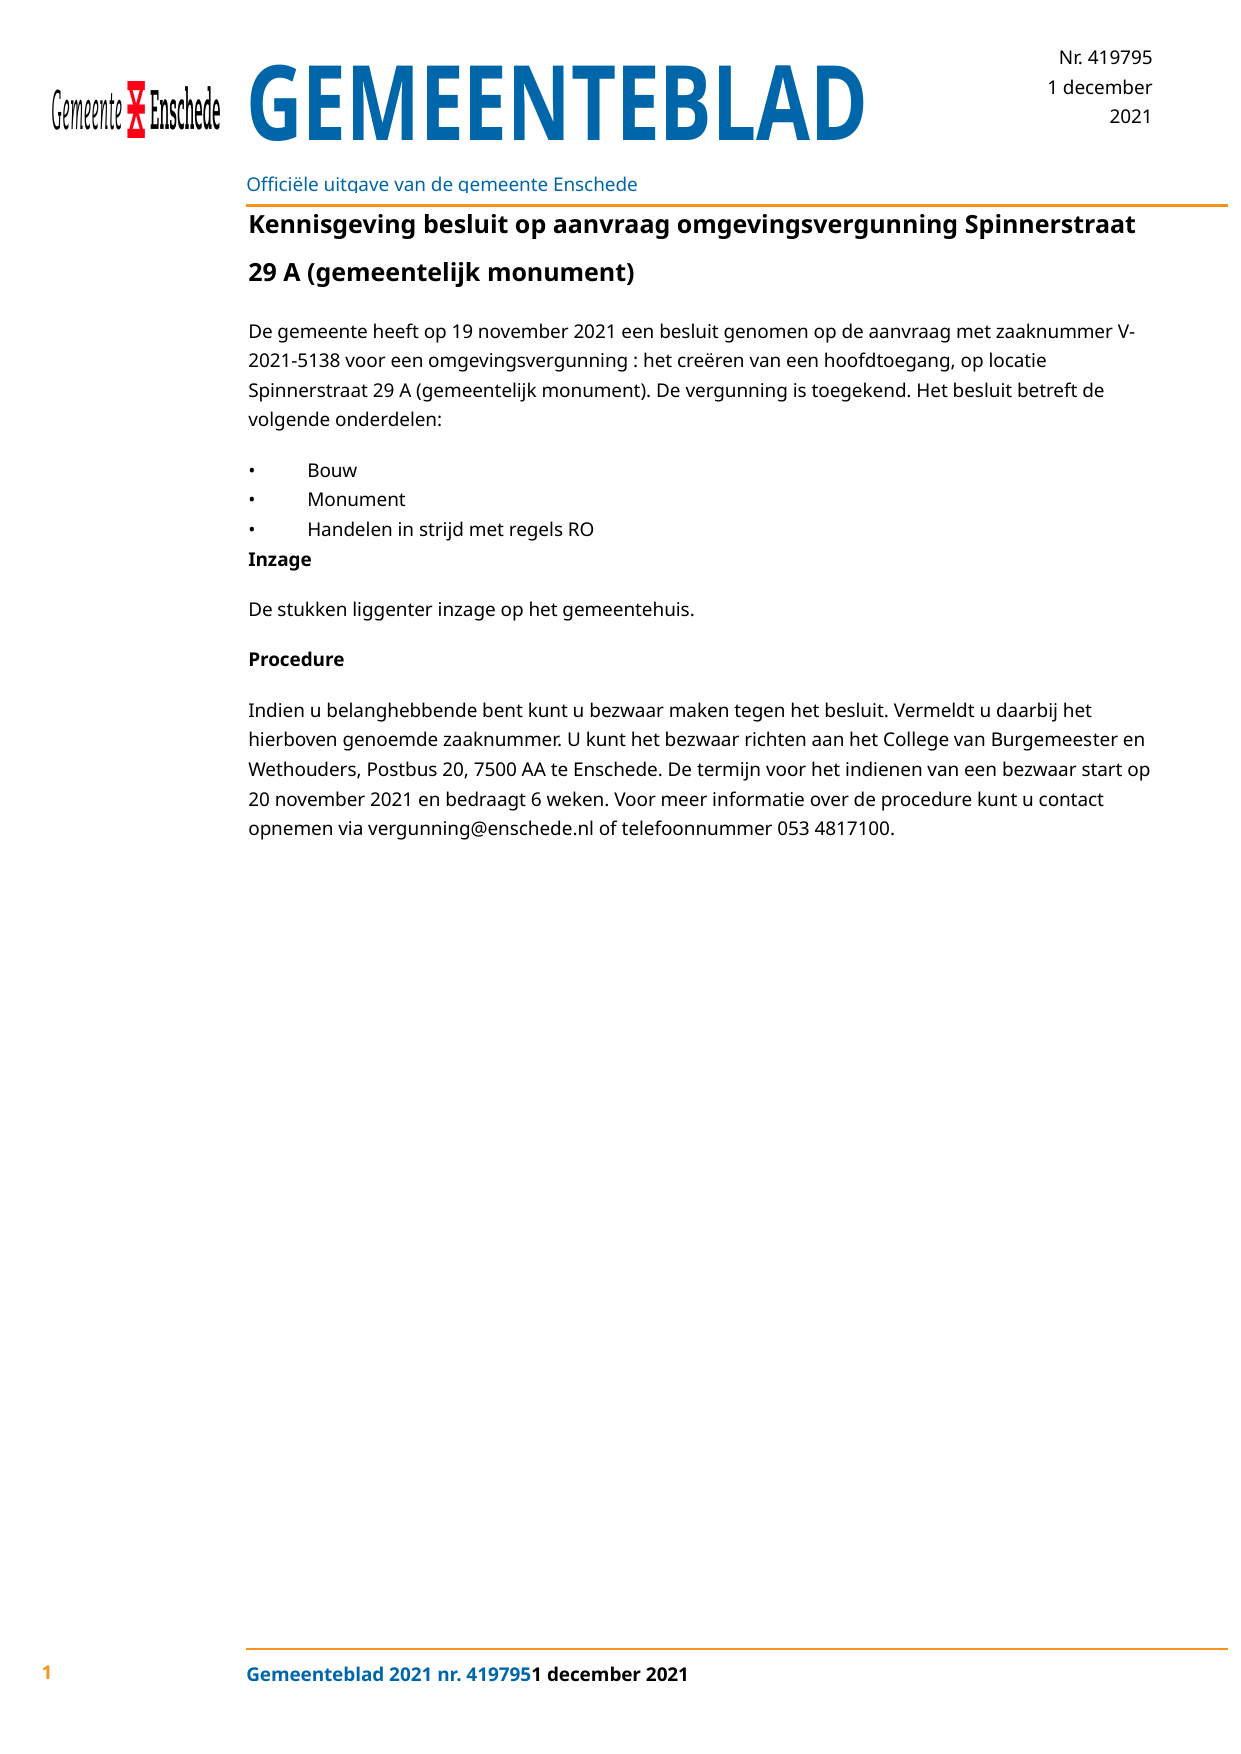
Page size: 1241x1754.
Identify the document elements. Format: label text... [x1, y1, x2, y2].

text Kennisgeving besluit op aanvraag omgevingsvergunning Spinnerstraat 29 A (gemeentelijk monument) [248, 207, 1152, 288]
list Bouw [248, 457, 1152, 483]
picture [41, 47, 231, 172]
text Inzage [248, 546, 1152, 572]
text Indien u belanghebbende bent kunt u bezwaar maken tegen het besluit. Vermeldt u daarbij het hierboven genoemde zaaknummer. U kunt het bezwaar richten aan het College van Burgemees­ter en Wethouders, Postbus 20, 7500 AA te Enschede. De termijn voor het indienen van een bezwaar start op 20 november 2021 en bedraagt 6 weken. Voor meer informatie over de procedure kunt u contact opnemen via vergunning@enschede.nl of telefoonnummer 053 4817100. [248, 697, 1152, 841]
text De stukken liggenter inzage op het gemeentehuis. [248, 596, 1152, 622]
list Monument [248, 487, 1152, 512]
text De gemeente heeft op 19 november 2021 een besluit genomen op de aanvraag met zaaknummer V-2021-5138 voor een omgevingsvergunning : het creëren van een hoofdtoegang, op locatie Spinnerstraat 29 A (gemeentelijk monument). De vergunning is toegekend. Het besluit betreft de volgende onderdelen: [248, 318, 1152, 432]
text Procedure [248, 647, 1152, 672]
list Handelen in strijd met regels RO [248, 516, 1152, 542]
